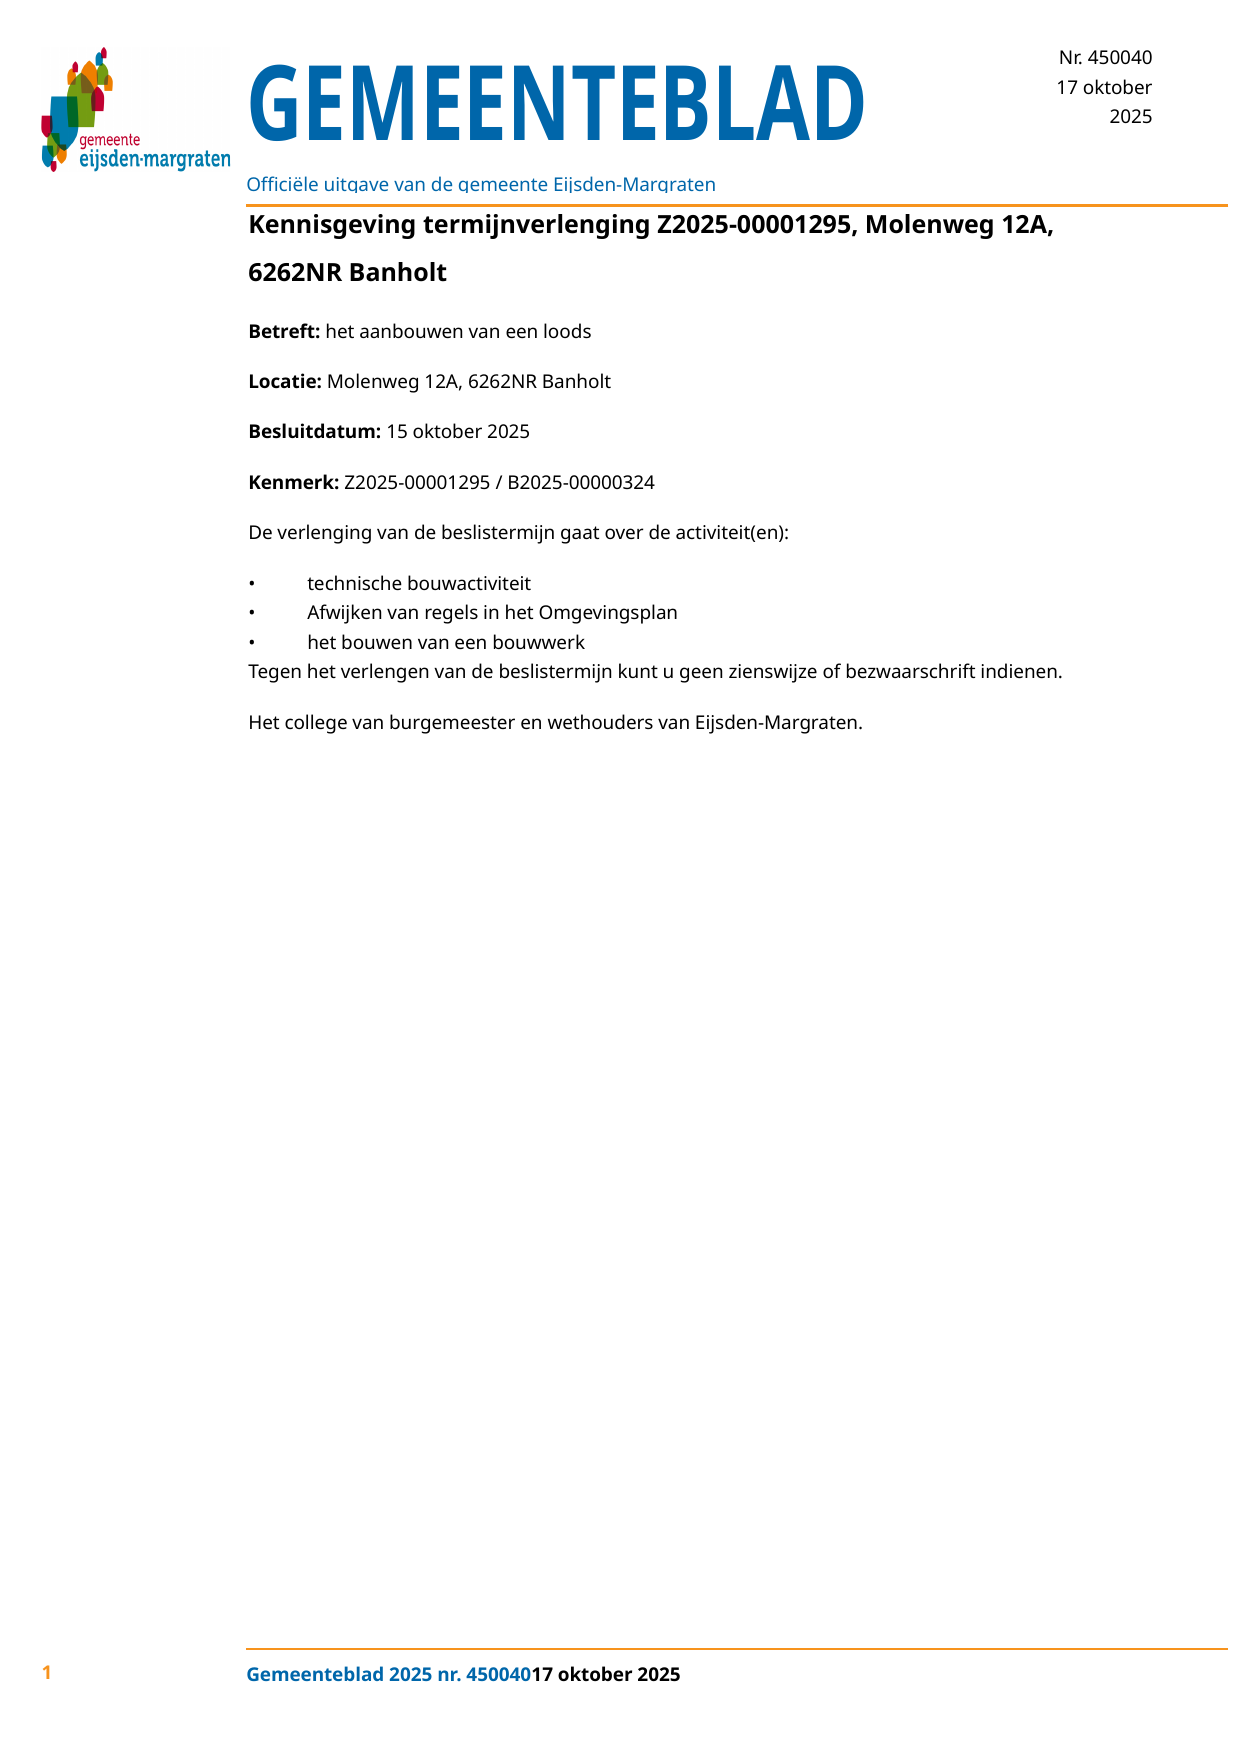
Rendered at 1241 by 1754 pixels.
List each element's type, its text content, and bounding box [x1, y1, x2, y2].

text Kenmerk: Z2025-00001295 / B2025-00000324 [248, 469, 1152, 495]
text Locatie: Molenweg 12A, 6262NR Banholt [248, 368, 1152, 394]
list technische bouwactiviteit [248, 570, 1152, 596]
text Het college van burgemeester en wethouders van Eijsden-Margraten. [248, 709, 1152, 735]
text Betreft: het aanbouwen van een loods [248, 318, 1152, 344]
text Kennisgeving termijnverlenging Z2025-00001295, Molenweg 12A, 6262NR Banholt [248, 207, 1152, 288]
text Besluitdatum: 15 oktober 2025 [248, 419, 1152, 444]
list het bouwen van een bouwwerk [248, 629, 1152, 655]
text Tegen het verlengen van de beslistermijn kunt u geen zienswijze of bezwaarschrift indienen. [248, 659, 1152, 684]
list Afwijken van regels in het Omgevingsplan [248, 599, 1152, 625]
text De verlenging van de beslistermijn gaat over de activiteit(en): [248, 519, 1152, 545]
picture [41, 47, 231, 172]
